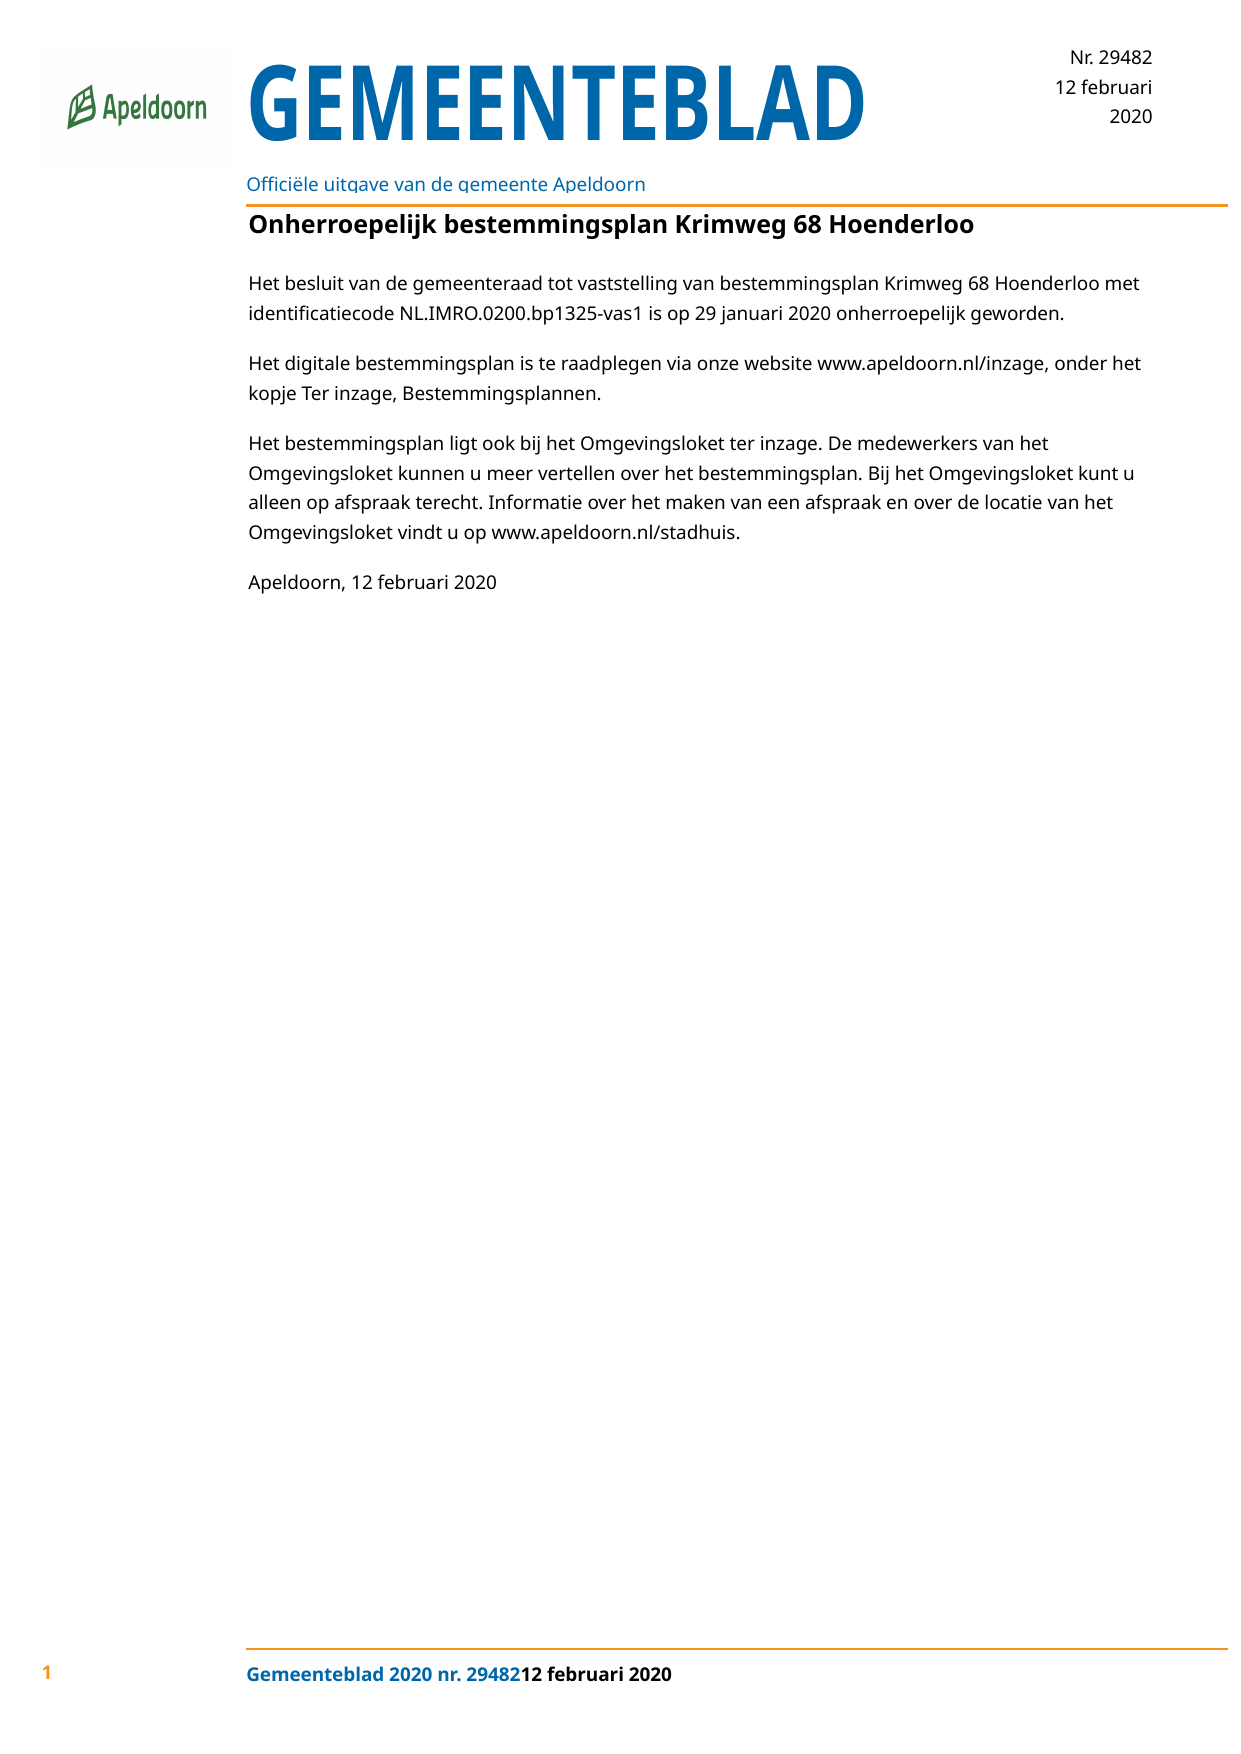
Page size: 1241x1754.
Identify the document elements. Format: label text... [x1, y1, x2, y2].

text Het besluit van de gemeenteraad tot vaststelling van bestemmingsplan Krimweg 68 Hoenderloo met identificatiecode NL.IMRO.0200.bp1325-vas1 is op 29 januari 2020 onherroepelijk geworden. [248, 270, 1152, 326]
text Onherroepelijk bestemmingsplan Krimweg 68 Hoenderloo [248, 207, 1152, 241]
text Het digitale bestemmingsplan is te raadplegen via onze website www.apeldoorn.nl/inzage, onder het kopje Ter inzage, Bestemmingsplannen. [248, 350, 1152, 406]
text Apeldoorn, 12 februari 2020 [248, 569, 1152, 595]
text Het bestemmingsplan ligt ook bij het Omgevingsloket ter inzage. De medewerkers van het Omgevingsloket kunnen u meer vertellen over het bestemmingsplan. Bij het Omgevingsloket kunt u alleen op afspraak terecht. Informatie over het maken van een afspraak en over de locatie van het Omgevingsloket vindt u op www.apeldoorn.nl/stadhuis. [248, 430, 1152, 545]
picture [41, 47, 231, 172]
